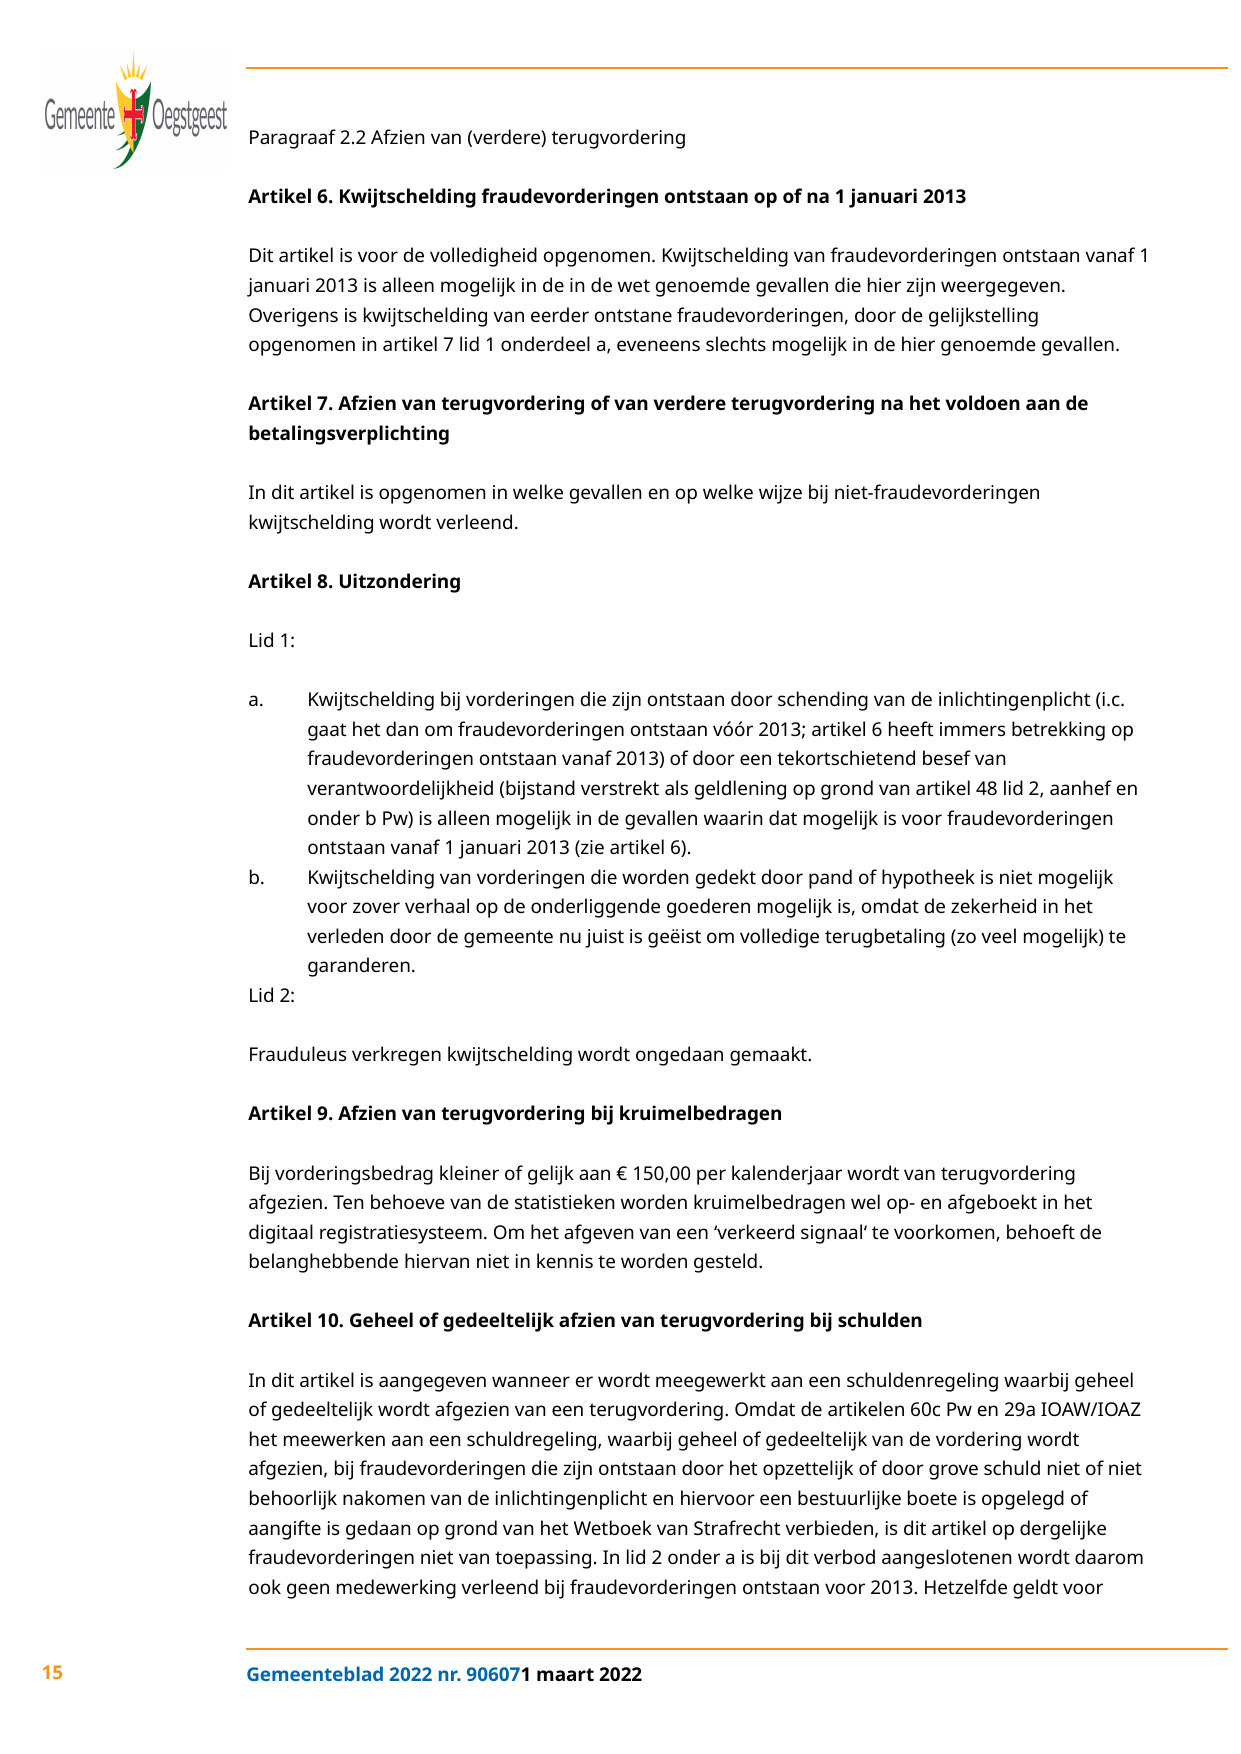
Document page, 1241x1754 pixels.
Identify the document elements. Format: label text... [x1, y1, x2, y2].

text Artikel 9. Afzien van terugvordering bij kruimelbedragen [248, 1101, 1152, 1126]
text Artikel 6. Kwijtschelding fraudevorderingen ontstaan op of na 1 januari 2013 [248, 183, 1152, 209]
text Artikel 10. Geheel of gedeeltelijk afzien van terugvordering bij schulden [248, 1308, 1152, 1333]
text Frauduleus verkregen kwijtschelding wordt ongedaan gemaakt. [248, 1041, 1152, 1067]
text In dit artikel is aangegeven wanneer er wordt meegewerkt aan een schuldenregeling waarbij geheel of gedeeltelijk wordt afgezien van een terugvordering. Omdat de artikelen 60c Pw en 29a IOAW/IOAZ het meewerken aan een schuldregeling, waarbij geheel of gedeeltelijk van de vordering wordt afgezien, bij fraudevorderingen die zijn ontstaan door het opzettelijk of door grove schuld niet of niet behoorlijk nakomen van de inlichtingenplicht en hiervoor een bestuurlijke boete is opgelegd of aangifte is gedaan op grond van het Wetboek van Strafrecht verbieden, is dit artikel op dergelijke fraudevorderingen niet van toepassing. In lid 2 onder a is bij dit verbod aangeslotenen wordt daarom ook geen medewerking verleend bij fraudevorderingen ontstaan voor 2013. Hetzelfde geldt voor [248, 1367, 1152, 1600]
list Kwijtschelding van vorderingen die worden gedekt door pand of hypotheek is niet mogelijk voor zover verhaal op de onderliggende goederen mogelijk is, omdat de zekerheid in het verleden door de gemeente nu juist is geëist om volledige terugbetaling (zo veel mogelijk) te garanderen. [248, 864, 1152, 978]
text Artikel 8. Uitzondering [248, 568, 1152, 594]
picture [41, 47, 231, 172]
text Paragraaf 2.2 Afzien van (verdere) terugvordering [248, 124, 1152, 150]
text Lid 2: [248, 982, 1152, 1008]
text In dit artikel is opgenomen in welke gevallen en op welke wijze bij niet-fraudevorderingen kwijtschelding wordt verleend. [248, 479, 1152, 535]
list Kwijtschelding bij vorderingen die zijn ontstaan door schending van de inlichtingenplicht (i.c. gaat het dan om fraudevorderingen ontstaan vóór 2013; artikel 6 heeft immers betrekking op fraudevorderingen ontstaan vanaf 2013) of door een tekortschietend besef van verantwoordelijkheid (bijstand verstrekt als geldlening op grond van artikel 48 lid 2, aanhef en onder b Pw) is alleen mogelijk in de gevallen waarin dat mogelijk is voor fraudevorderingen ontstaan vanaf 1 januari 2013 (zie artikel 6). [248, 686, 1152, 860]
text Bij vorderingsbedrag kleiner of gelijk aan € 150,00 per kalenderjaar wordt van terugvordering afgezien. Ten behoeve van de statistieken worden kruimelbedragen wel op- en afgeboekt in het digitaal registratiesysteem. Om het afgeven van een ‘verkeerd signaal‘ te voorkomen, behoeft de belanghebbende hiervan niet in kennis te worden gesteld. [248, 1160, 1152, 1274]
text Dit artikel is voor de volledigheid opgenomen. Kwijtschelding van fraudevorderingen ontstaan vanaf 1 januari 2013 is alleen mogelijk in de in de wet genoemde gevallen die hier zijn weergegeven. Overigens is kwijtschelding van eerder ontstane fraudevorderingen, door de gelijkstelling opgenomen in artikel 7 lid 1 onderdeel a, eveneens slechts mogelijk in de hier genoemde gevallen. [248, 243, 1152, 357]
text Artikel 7. Afzien van terugvordering of van verdere terugvordering na het voldoen aan de betalingsverplichting [248, 391, 1152, 446]
text Lid 1: [248, 627, 1152, 653]
